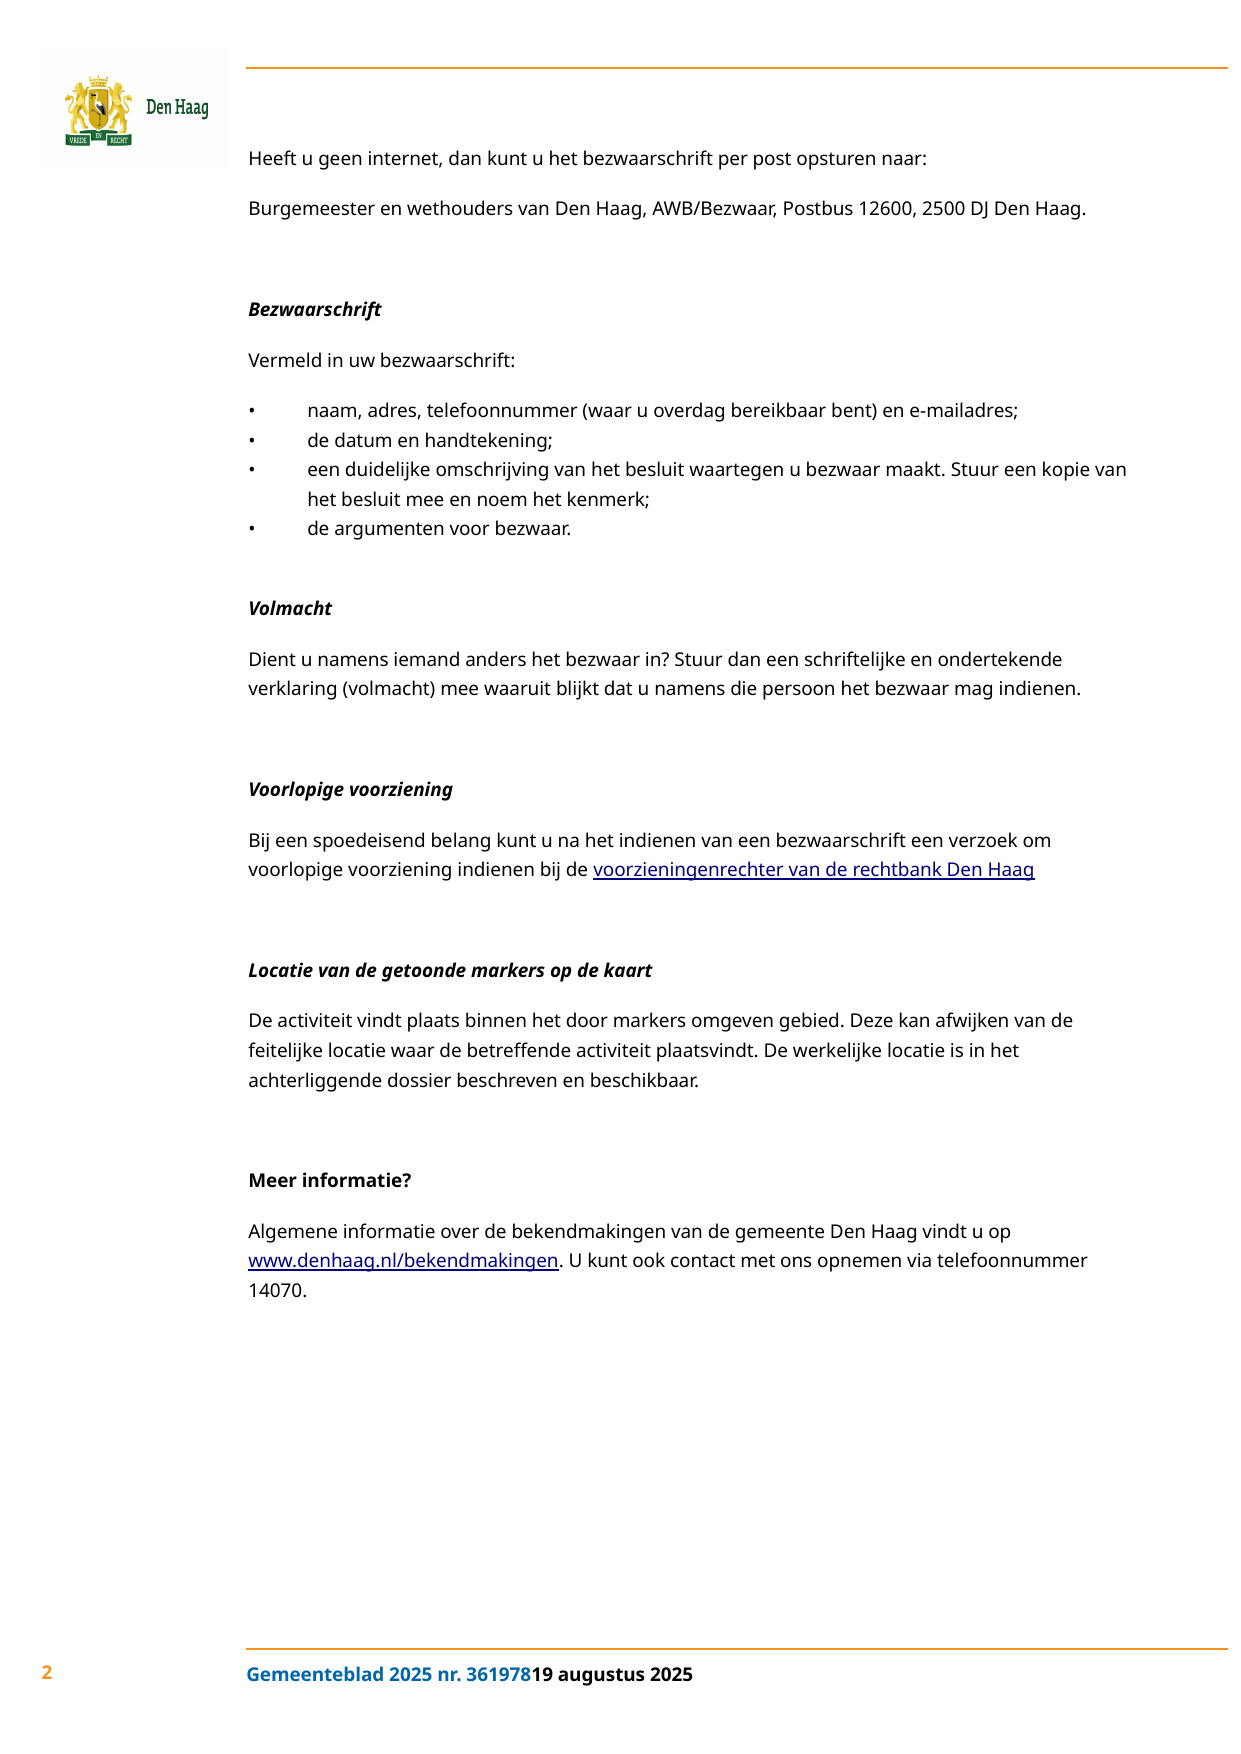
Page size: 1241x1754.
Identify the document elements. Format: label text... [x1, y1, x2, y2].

list de datum en handtekening; [248, 427, 1152, 453]
text Bezwaarschrift [248, 296, 1152, 322]
text Dient u namens iemand anders het bezwaar in? Stuur dan een schriftelijke en ondertekende verklaring (volmacht) mee waaruit blijkt dat u namens die persoon het bezwaar mag indienen. [248, 646, 1152, 701]
list een duidelijke omschrijving van het besluit waartegen u bezwaar maakt. Stuur een kopie van het besluit mee en noem het kenmerk; [248, 456, 1152, 512]
text Bij een spoedeisend belang kunt u na het indienen van een bezwaarschrift een verzoek om voorlopige voorziening indienen bij de voorzieningenrechter van de rechtbank Den Haag [248, 827, 1152, 882]
text Heeft u geen internet, dan kunt u het bezwaarschrift per post opsturen naar: [248, 145, 1152, 171]
text Vermeld in uw bezwaarschrift: [248, 347, 1152, 373]
text Volmacht [248, 596, 1152, 621]
text Algemene informatie over de bekendmakingen van de gemeente Den Haag vindt u op www.denhaag.nl/bekendmakingen. U kunt ook contact met ons opnemen via telefoonnummer 14070. [248, 1218, 1152, 1303]
text Voorlopige voorziening [248, 776, 1152, 802]
text De activiteit vindt plaats binnen het door markers omgeven gebied. Deze kan afwijken van de feitelijke locatie waar de betreffende activiteit plaatsvindt. De werkelijke locatie is in het achterliggende dossier beschreven en beschikbaar. [248, 1008, 1152, 1093]
list naam, adres, telefoonnummer (waar u overdag bereikbaar bent) en e-mailadres; [248, 397, 1152, 423]
text Burgemeester en wethouders van Den Haag, AWB/Bezwaar, Postbus 12600, 2500 DJ Den Haag. [248, 196, 1152, 221]
picture [41, 47, 231, 172]
list de argumenten voor bezwaar. [248, 516, 1152, 541]
text Meer informatie? [248, 1168, 1152, 1193]
text Locatie van de getoonde markers op de kaart [248, 957, 1152, 983]
